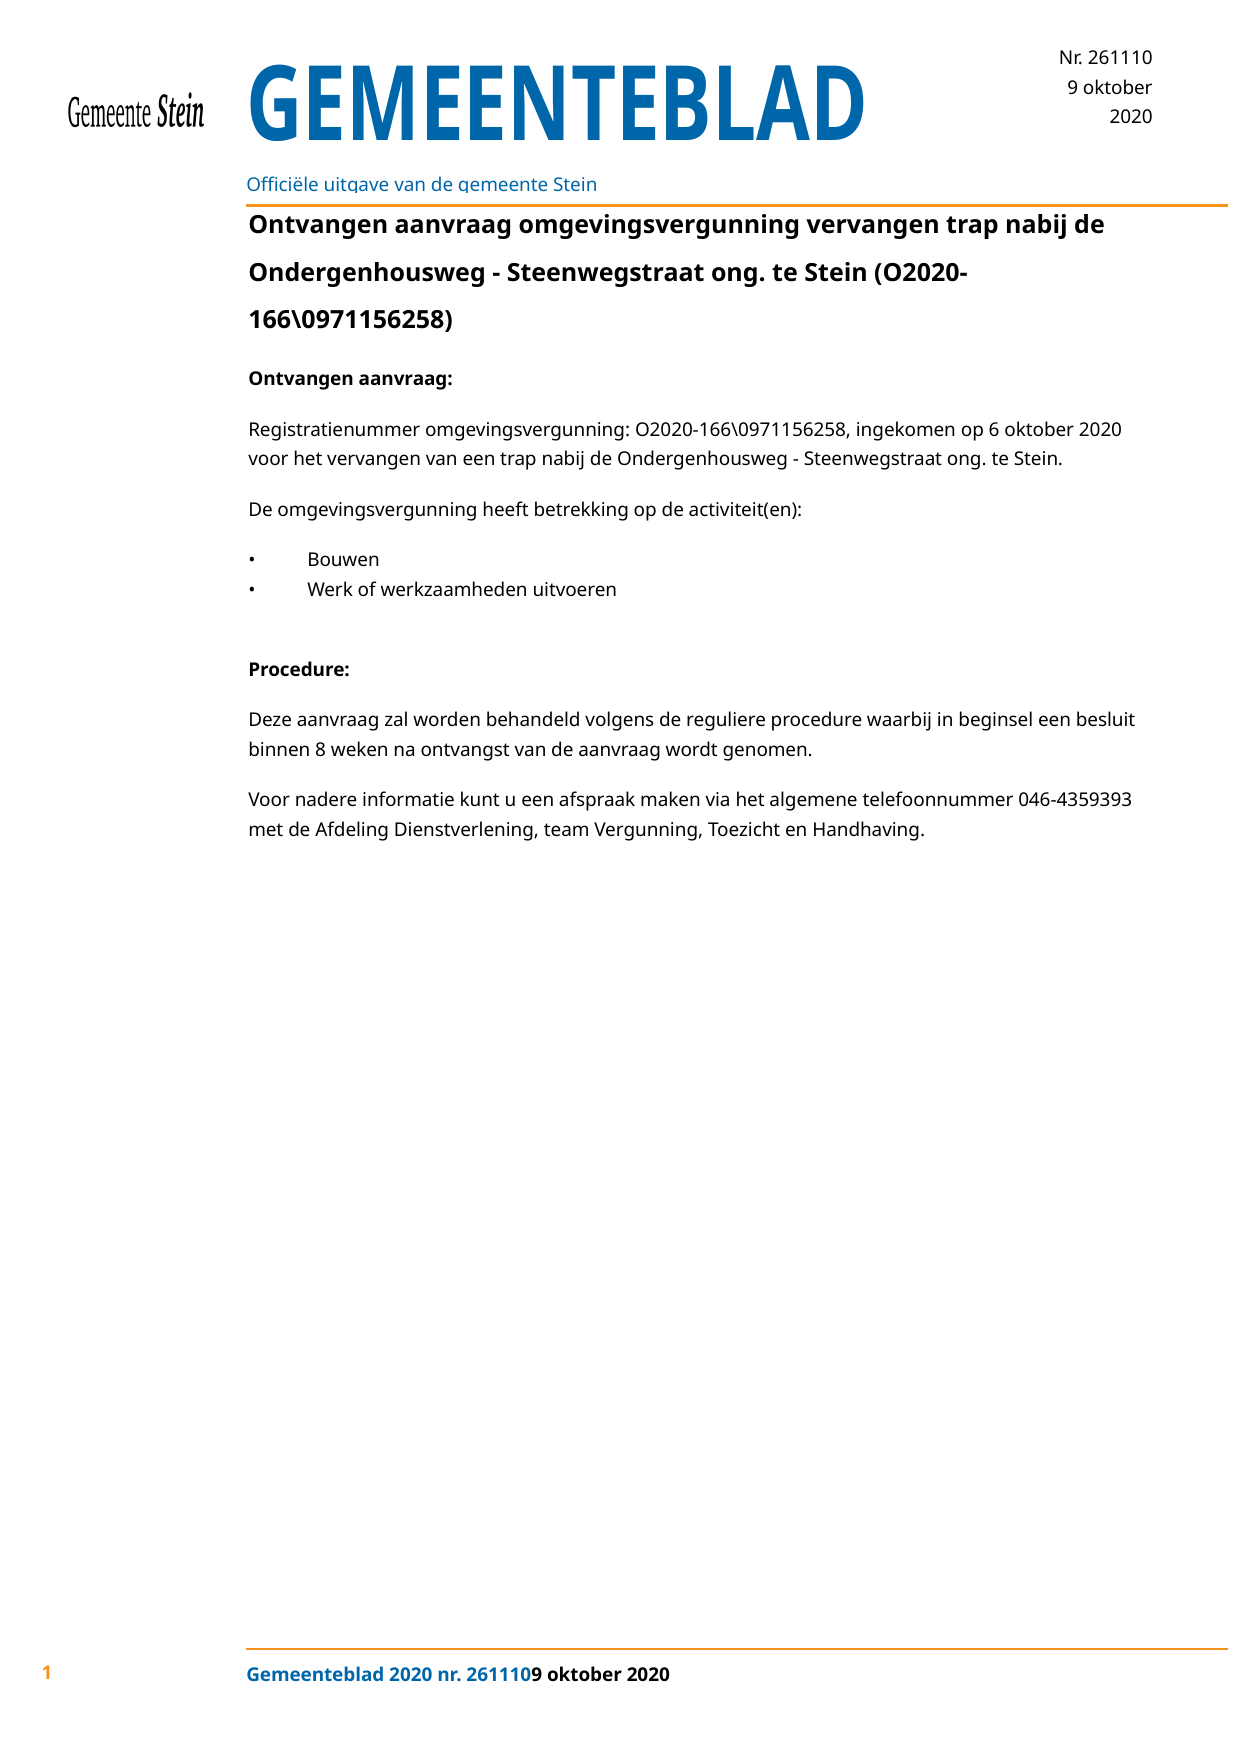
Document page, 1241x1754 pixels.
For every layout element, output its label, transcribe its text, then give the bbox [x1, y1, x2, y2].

text De omgevingsvergunning heeft betrekking op de activiteit(en): [248, 496, 1152, 522]
text Deze aanvraag zal worden behandeld volgens de reguliere procedure waarbij in beginsel een besluit binnen 8 weken na ontvangst van de aanvraag wordt genomen. [248, 706, 1152, 762]
text Ontvangen aanvraag omgevingsvergunning vervangen trap nabij de Ondergenhousweg - Steenwegstraat ong. te Stein (O2020-166\0971156258) [248, 207, 1152, 336]
list Werk of werkzaamheden uitvoeren [248, 576, 1152, 602]
list Bouwen [248, 546, 1152, 572]
text Ontvangen aanvraag: [248, 366, 1152, 391]
text Procedure: [248, 656, 1152, 682]
text Registratienummer omgevingsvergunning: O2020-166\0971156258, ingekomen op 6 oktober 2020 voor het vervangen van een trap nabij de Ondergenhousweg - Steenwegstraat ong. te Stein. [248, 416, 1152, 471]
picture [41, 47, 231, 172]
text Voor nadere informatie kunt u een afspraak maken via het algemene telefoonnummer 046-4359393 met de Afdeling Dienstverlening, team Vergunning, Toezicht en Handhaving. [248, 786, 1152, 842]
